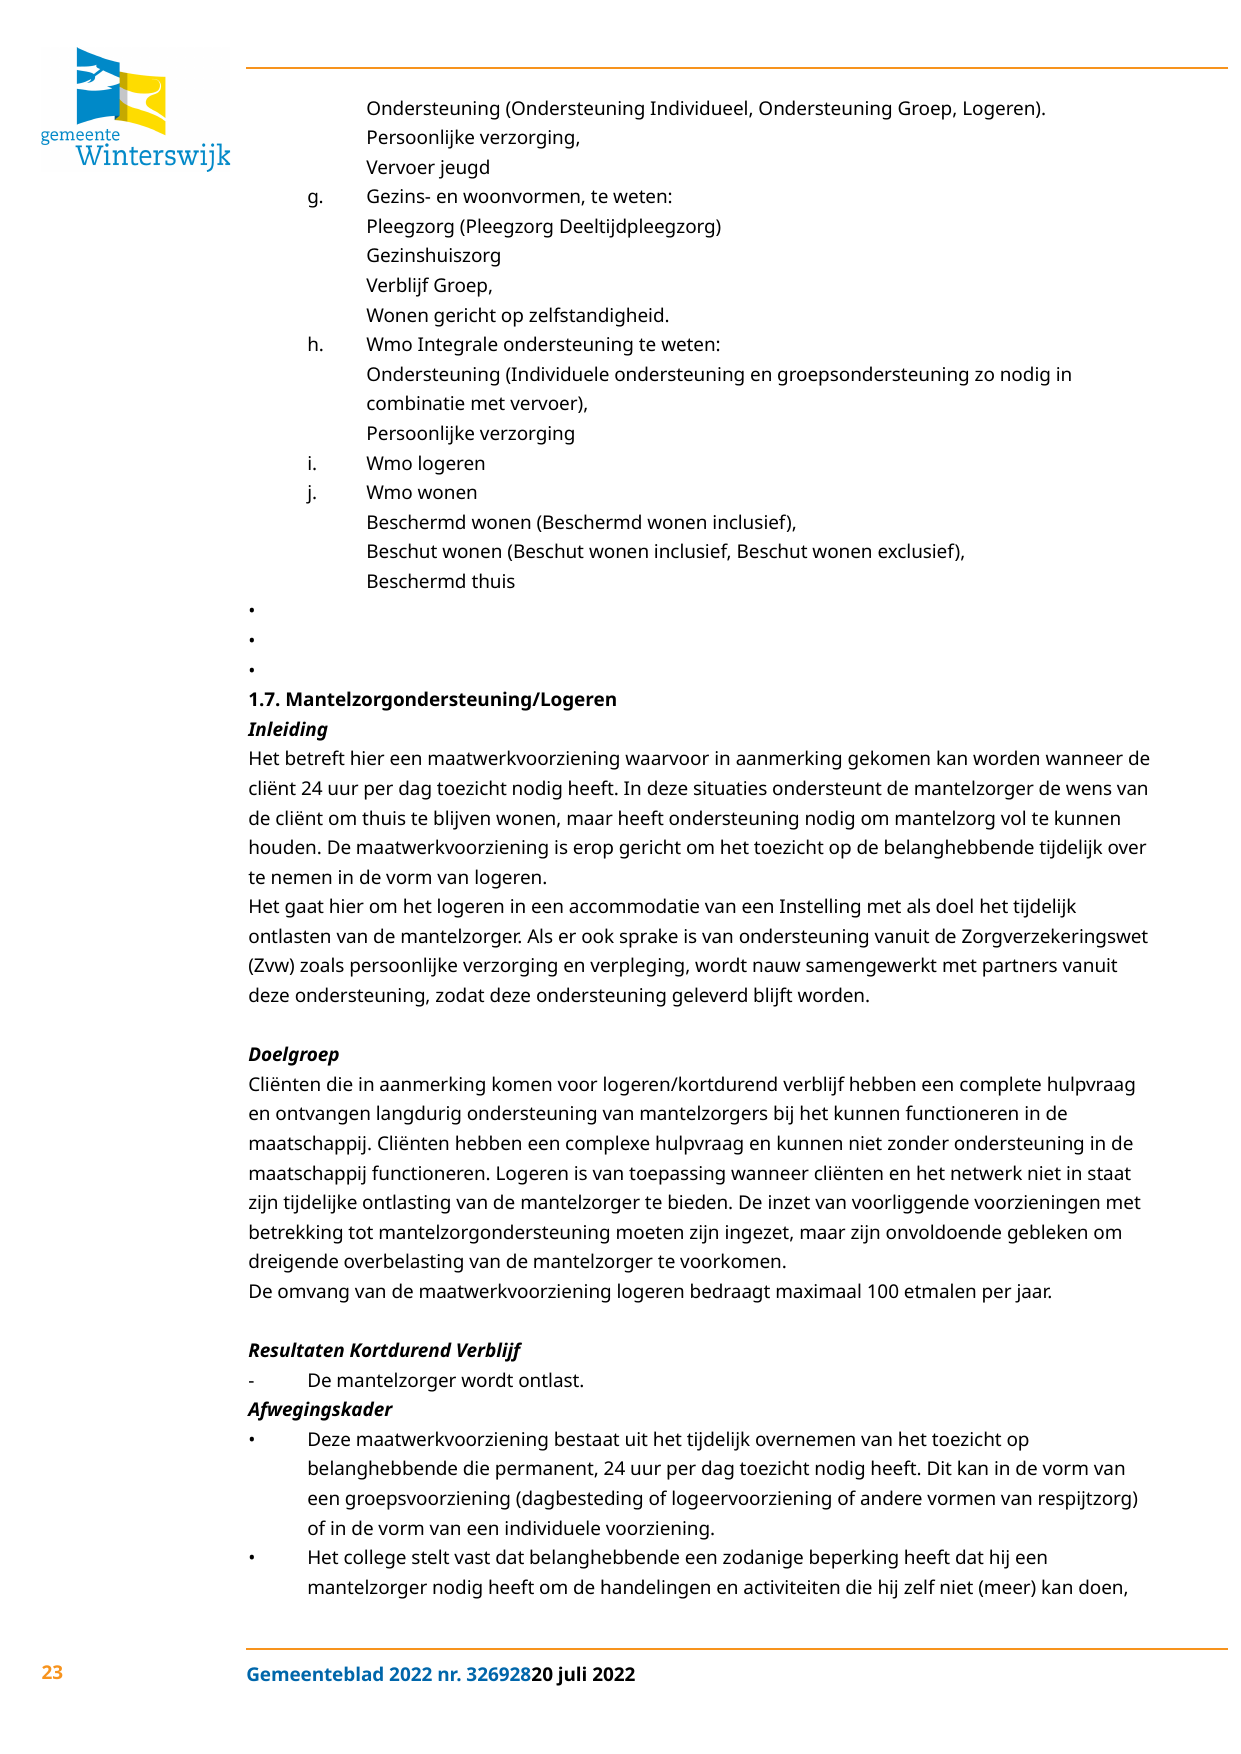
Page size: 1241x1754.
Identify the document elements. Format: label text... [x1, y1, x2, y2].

picture [225, 153, 231, 162]
list Wmo wonen [307, 479, 1152, 505]
list Beschermd thuis [307, 568, 1152, 594]
text Afwegingskader [248, 1396, 1152, 1422]
list Beschut wonen (Beschut wonen inclusief, Beschut wonen exclusief), [307, 538, 1152, 564]
list Deze maatwerkvoorziening bestaat uit het tijdelijk overnemen van het toezicht op belanghebbende die permanent, 24 uur per dag toezicht nodig heeft. Dit kan in de vorm van een groepsvoorziening (dagbesteding of logeervoorziening of andere vormen van respijtzorg) of in de vorm van een individuele voorziening. [248, 1426, 1152, 1541]
text Resultaten Kortdurend Verblijf [248, 1337, 1152, 1363]
list Beschermd wonen (Beschermd wonen inclusief), [307, 509, 1152, 535]
list Het college stelt vast dat belanghebbende een zodanige beperking heeft dat hij een mantelzorger nodig heeft om de handelingen en activiteiten die hij zelf niet (meer) kan doen, [248, 1544, 1152, 1600]
list De mantelzorger wordt ontlast. [248, 1367, 1152, 1393]
text Cliënten die in aanmerking komen voor logeren/kortdurend verblijf hebben een complete hulpvraag en ontvangen langdurig ondersteuning van mantelzorgers bij het kunnen functioneren in de maatschappij. Cliënten hebben een complexe hulpvraag en kunnen niet zonder ondersteuning in de maatschappij functioneren. Logeren is van toepassing wanneer cliënten en het netwerk niet in staat zijn tijdelijke ontlasting van de mantelzorger te bieden. De inzet van voorliggende voorzieningen met betrekking tot mantelzorgondersteuning moeten zijn ingezet, maar zijn onvoldoende gebleken om dreigende overbelasting van de mantelzorger te voorkomen. [248, 1071, 1152, 1274]
list Verblijf Groep, [307, 272, 1152, 298]
list Wmo Integrale ondersteuning te weten: [307, 331, 1152, 357]
text Het betreft hier een maatwerkvoorziening waarvoor in aanmerking gekomen kan worden wanneer de cliënt 24 uur per dag toezicht nodig heeft. In deze situaties ondersteunt de mantelzorger de wens van de cliënt om thuis te blijven wonen, maar heeft ondersteuning nodig om mantelzorg vol te kunnen houden. De maatwerkvoorziening is erop gericht om het toezicht op de belanghebbende tijdelijk over te nemen in de vorm van logeren. [248, 746, 1152, 890]
text Inleiding [248, 716, 1152, 742]
text Het gaat hier om het logeren in een accommodatie van een Instelling met als doel het tijdelijk ontlasten van de mantelzorger. Als er ook sprake is van ondersteuning vanuit de Zorgverzekeringswet (Zvw) zoals persoonlijke verzorging en verpleging, wordt nauw samengewerkt met partners vanuit deze ondersteuning, zodat deze ondersteuning geleverd blijft worden. [248, 893, 1152, 1008]
list Pleegzorg (Pleegzorg Deeltijdpleegzorg) [307, 213, 1152, 239]
list Ondersteuning (Individuele ondersteuning en groepsondersteuning zo nodig in combinatie met vervoer), [307, 361, 1152, 416]
list Gezinshuiszorg [307, 243, 1152, 268]
text 1.7. Mantelzorgondersteuning/Logeren [248, 686, 1152, 712]
list Wonen gericht op zelfstandigheid. [307, 302, 1152, 328]
list Vervoer jeugd [307, 154, 1152, 180]
picture [41, 47, 231, 172]
list Ondersteuning (Ondersteuning Individueel, Ondersteuning Groep, Logeren). [307, 95, 1152, 121]
text De omvang van de maatwerkvoorziening logeren bedraagt maximaal 100 etmalen per jaar. [248, 1278, 1152, 1304]
list Wmo logeren [307, 450, 1152, 476]
list Persoonlijke verzorging [307, 420, 1152, 446]
list Gezins- en woonvormen, te weten: [307, 183, 1152, 209]
text Doelgroep [248, 1041, 1152, 1067]
list Persoonlijke verzorging, [307, 124, 1152, 150]
